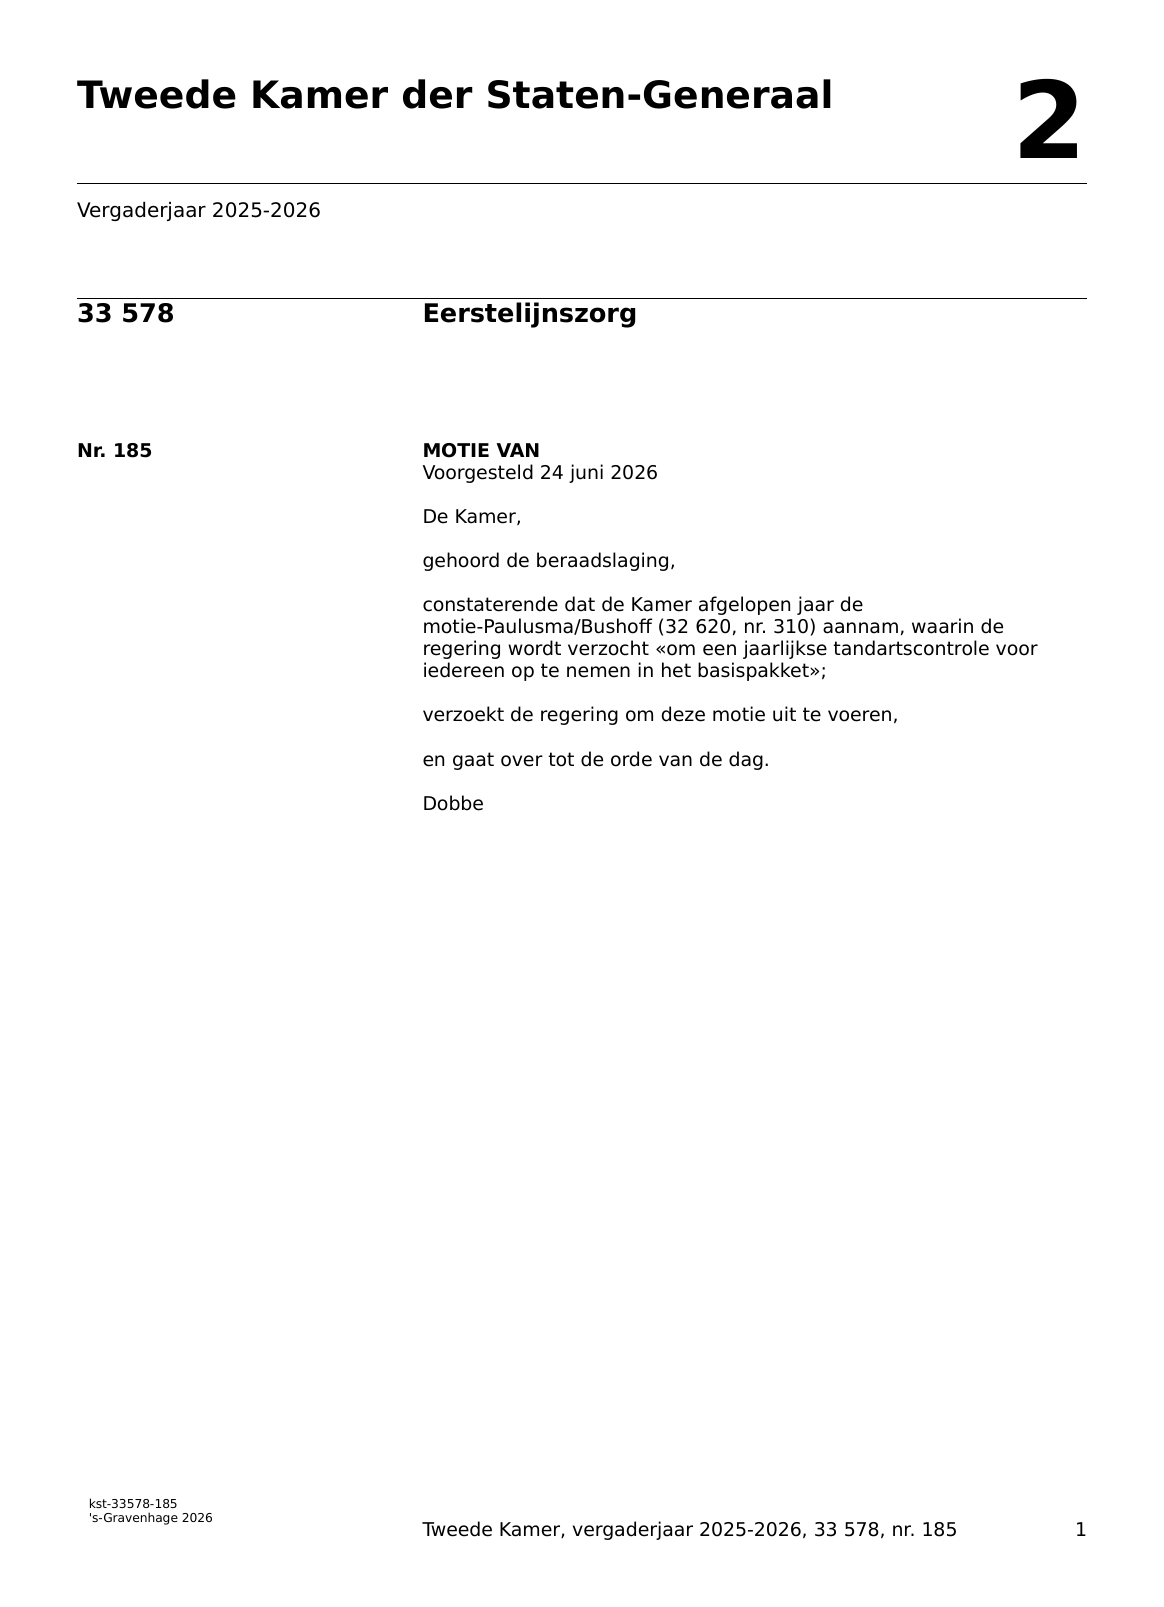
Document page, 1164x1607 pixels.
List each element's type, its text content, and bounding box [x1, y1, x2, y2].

text constaterende dat de Kamer afgelopen jaar de motie-Paulusma/Bushoff (32 620, nr. 310) aannam, waarin de regering wordt verzocht «om een jaarlijkse tandartscontrole voor iedereen op te nemen in het basispakket»; [422, 594, 1087, 682]
text Dobbe [422, 793, 1087, 814]
subtitle 33 578 Eerstelijnszorg [77, 299, 1087, 329]
text gehoord de beraadslaging, [422, 550, 1087, 572]
text Voorgesteld 24 juni 2026 [422, 462, 1087, 484]
text De Kamer, [422, 506, 1087, 528]
text kst-33578-185 [88, 1497, 323, 1511]
table_header 2 [886, 59, 1087, 183]
table_cell Vergaderjaar 2025-2026 [77, 184, 1087, 298]
table_header Tweede Kamer der Staten-Generaal [77, 59, 886, 183]
text en gaat over tot de orde van de dag. [422, 748, 1087, 770]
text verzoekt de regering om deze motie uit te voeren, [422, 704, 1087, 726]
text 's-Gravenhage 2026 [88, 1511, 323, 1525]
subtitle Nr. 185 MOTIE VAN [77, 440, 1087, 462]
